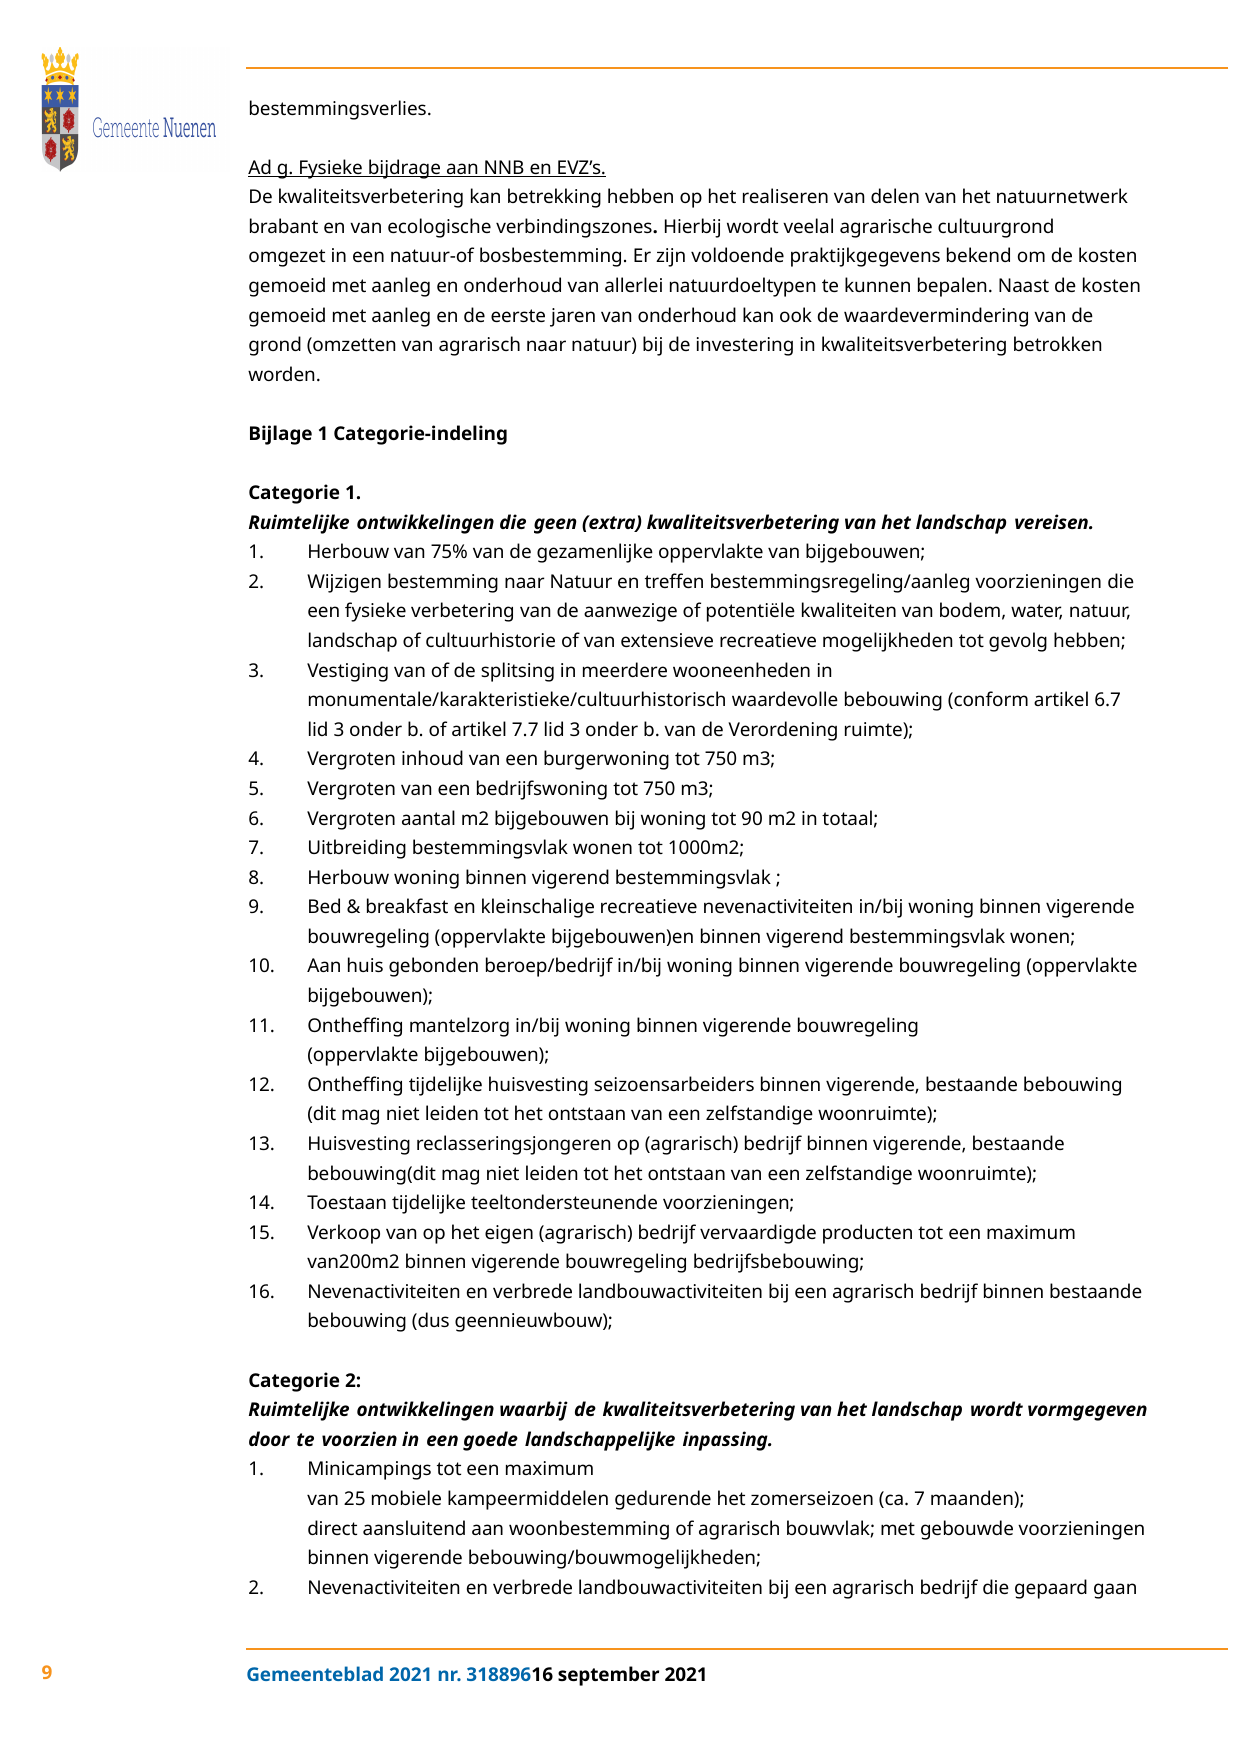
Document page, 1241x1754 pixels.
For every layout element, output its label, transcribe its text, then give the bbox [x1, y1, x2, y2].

list Vestiging van of de splitsing in meerdere wooneenheden in monumentale/karakteristieke/cultuurhistorisch waardevolle bebouwing (conform artikel 6.7 lid 3 onder b. of artikel 7.7 lid 3 onder b. van de Verordening ruimte); [248, 657, 1152, 742]
list Aan huis gebonden beroep/bedrijf in/bij woning binnen vigerende bouwregeling (oppervlakte bijgebouwen); [248, 953, 1152, 1008]
text bestemmingsverlies. [248, 95, 1152, 121]
list Huisvesting reclasseringsjongeren op (agrarisch) bedrijf binnen vigerende, bestaande bebouwing(dit mag niet leiden tot het ontstaan van een zelfstandige woonruimte); [248, 1130, 1152, 1186]
list Herbouw woning binnen vigerend bestemmingsvlak ; [248, 864, 1152, 890]
picture [41, 47, 231, 172]
list Wijzigen bestemming naar Natuur en treffen bestemmingsregeling/aanleg voorzieningen die een fysieke verbetering van de aanwezige of potentiële kwaliteiten van bodem, water, natuur, landschap of cultuurhistorie of van extensieve recreatieve mogelijkheden tot gevolg hebben; [248, 568, 1152, 653]
text Categorie 1. [248, 479, 1152, 505]
list Vergroten inhoud van een burgerwoning tot 750 m3; [248, 746, 1152, 771]
list Herbouw van 75% van de gezamenlijke oppervlakte van bijgebouwen; [248, 538, 1152, 564]
list Nevenactiviteiten en verbrede landbouwactiviteiten bij een agrarisch bedrijf binnen bestaande bebouwing (dus geennieuwbouw); [248, 1278, 1152, 1333]
list Verkoop van op het eigen (agrarisch) bedrijf vervaardigde producten tot een maximum van200m2 binnen vigerende bouwregeling bedrijfsbebouwing; [248, 1219, 1152, 1274]
list Uitbreiding bestemmingsvlak wonen tot 1000m2; [248, 834, 1152, 860]
list Vergroten van een bedrijfswoning tot 750 m3; [248, 775, 1152, 801]
list Ontheffing tijdelijke huisvesting seizoensarbeiders binnen vigerende, bestaande bebouwing (dit mag niet leiden tot het ontstaan van een zelfstandige woonruimte); [248, 1071, 1152, 1126]
text Bijlage 1 Categorie-indeling [248, 420, 1152, 446]
list Vergroten aantal m2 bijgebouwen bij woning tot 90 m2 in totaal; [248, 805, 1152, 831]
text De kwaliteitsverbetering kan betrekking hebben op het realiseren van delen van het natuurnetwerk brabant en van ecologische verbindingszones. Hierbij wordt veelal agrarische cultuurgrond omgezet in een natuur-of bosbestemming. Er zijn voldoende praktijkgegevens bekend om de kosten gemoeid met aanleg en onderhoud van allerlei natuurdoeltypen te kunnen bepalen. Naast de kosten gemoeid met aanleg en de eerste jaren van onderhoud kan ook de waardevermindering van de grond (omzetten van agrarisch naar natuur) bij de investering in kwaliteitsverbetering betrokken worden. [248, 183, 1152, 387]
list Toestaan tijdelijke teeltondersteunende voorzieningen; [248, 1189, 1152, 1215]
list Ontheffing mantelzorg in/bij woning binnen vigerende bouwregeling (oppervlakte bijgebouwen); [248, 1012, 1152, 1067]
list Nevenactiviteiten en verbrede landbouwactiviteiten bij een agrarisch bedrijf die gepaard gaan [248, 1574, 1152, 1600]
list Minicampings tot een maximum van 25 mobiele kampeermiddelen gedurende het zomerseizoen (ca. 7 maanden); direct aansluitend aan woonbestemming of agrarisch bouwvlak; met gebouwde voorzieningen binnen vigerende bebouwing/bouwmogelijkheden; [248, 1456, 1152, 1570]
text Categorie 2: [248, 1367, 1152, 1393]
text Ad g. Fysieke bijdrage aan NNB en EVZ’s. [248, 154, 1152, 180]
text Ruimtelijke ontwikkelingen die geen (extra) kwaliteitsverbetering van het landschap vereisen. [248, 509, 1152, 535]
text Ruimtelijke ontwikkelingen waarbij de kwaliteitsverbetering van het landschap wordt vormgegeven door te voorzien in een goede landschappelijke inpassing. [248, 1396, 1152, 1452]
list Bed & breakfast en kleinschalige recreatieve nevenactiviteiten in/bij woning binnen vigerende bouwregeling (oppervlakte bijgebouwen)en binnen vigerend bestemmingsvlak wonen; [248, 893, 1152, 949]
